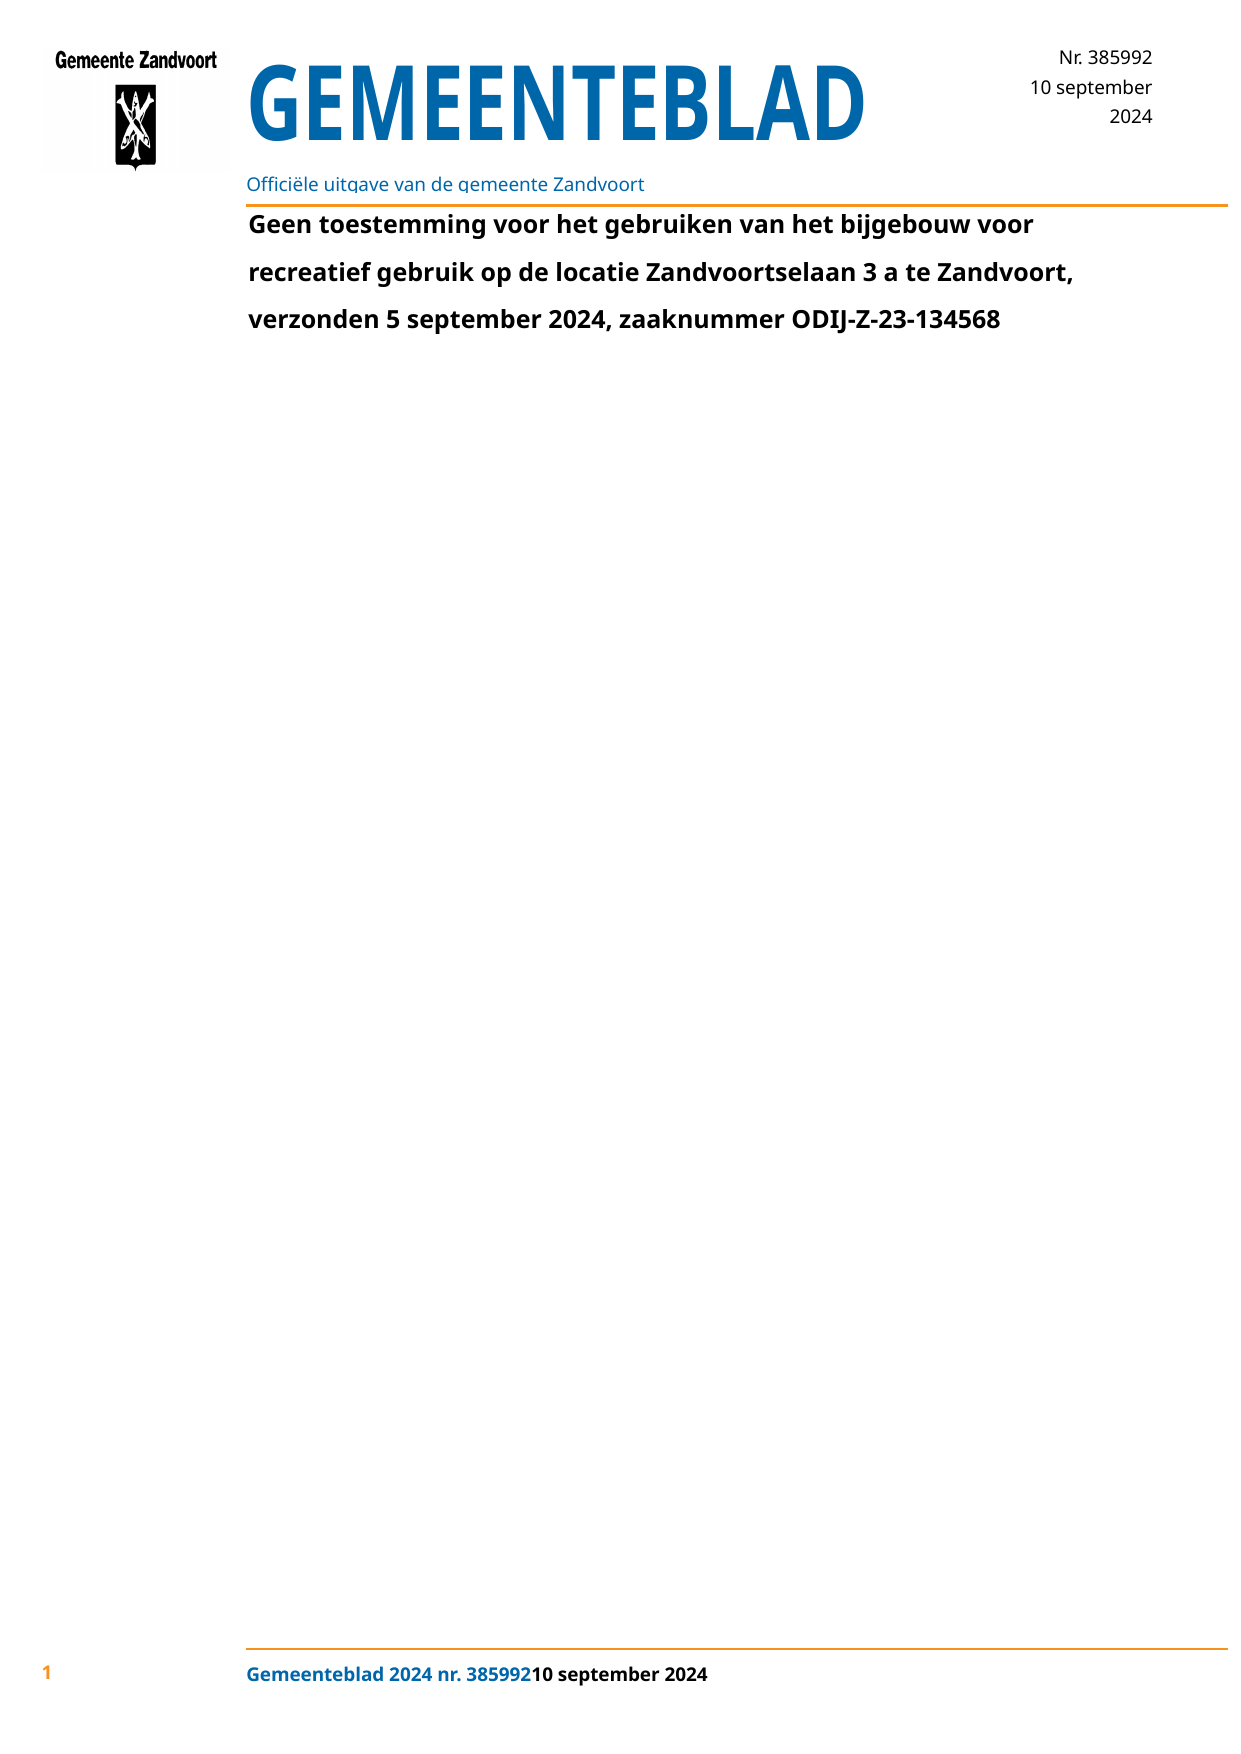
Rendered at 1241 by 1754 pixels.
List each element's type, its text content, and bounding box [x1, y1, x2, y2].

picture [41, 47, 231, 172]
text Geen toestemming voor het gebruiken van het bijgebouw voor recreatief gebruik op de locatie Zandvoortselaan 3 a te Zandvoort, verzonden 5 september 2024, zaaknummer ODIJ-Z-23-134568 [248, 207, 1152, 336]
